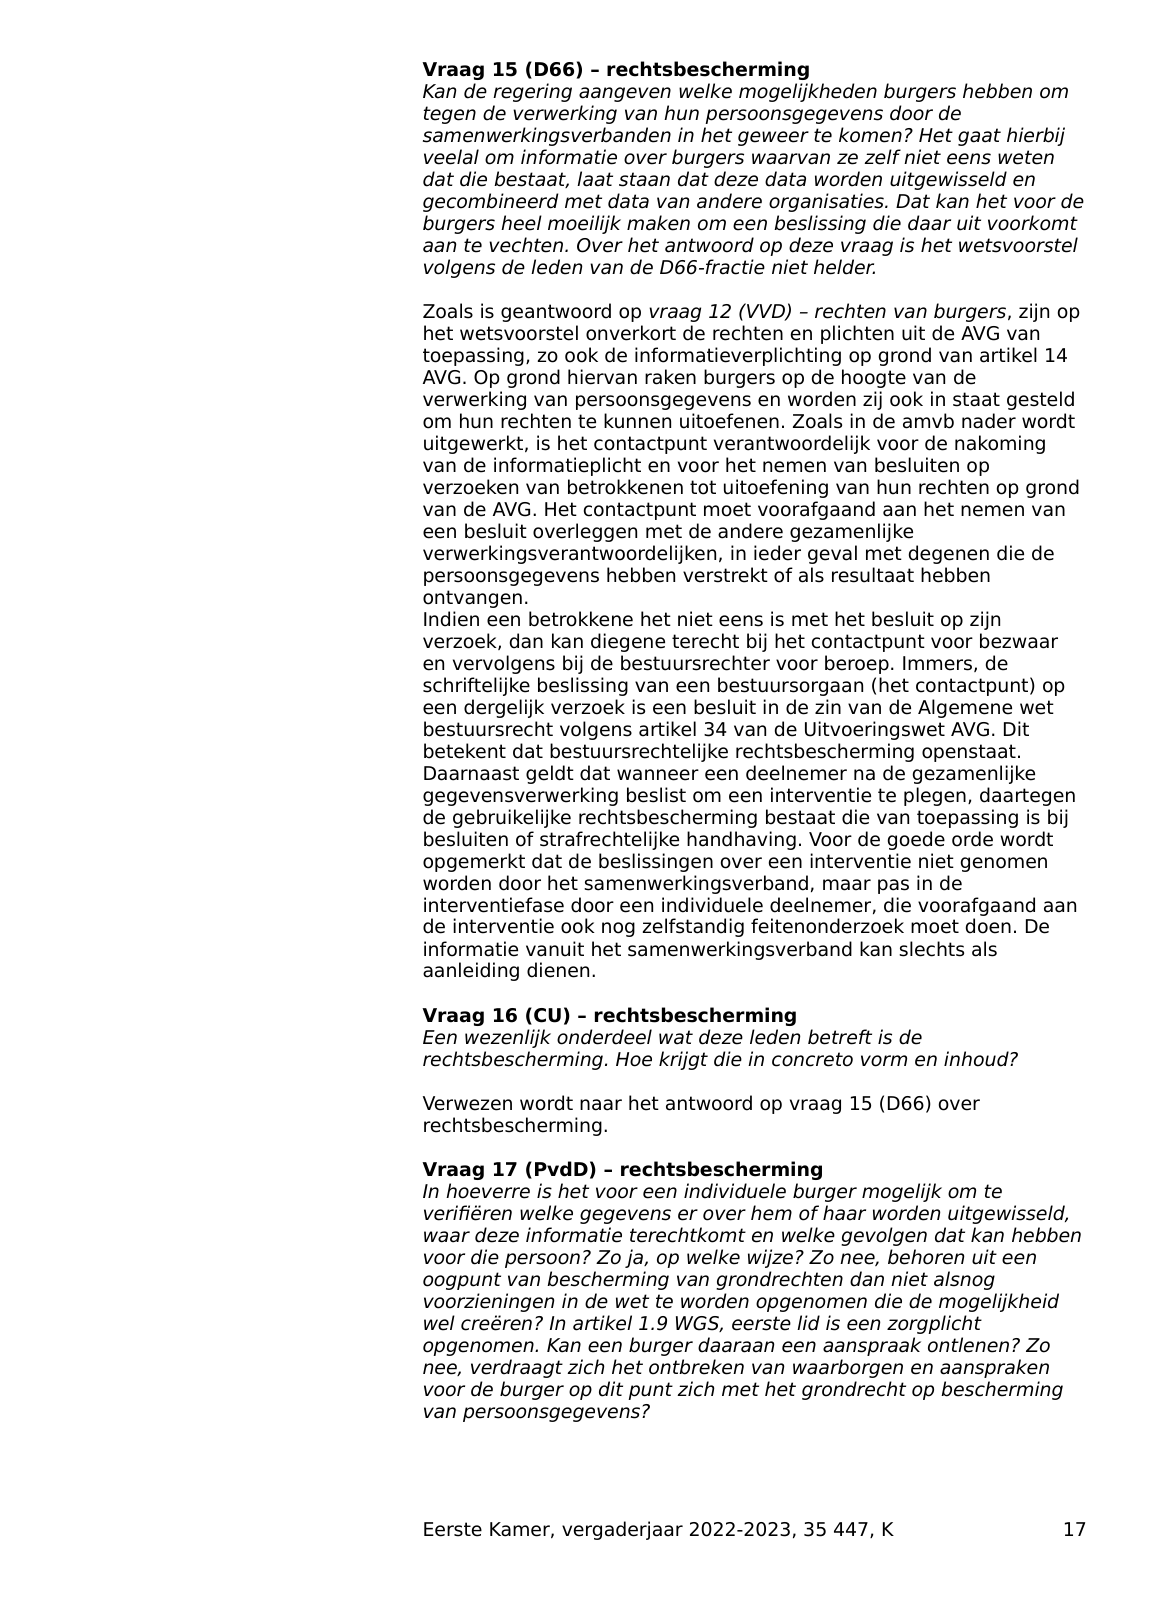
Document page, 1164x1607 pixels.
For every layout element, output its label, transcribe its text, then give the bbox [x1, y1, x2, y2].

text Vraag 15 (D66) – rechtsbescherming [422, 59, 1087, 81]
text Kan de regering aangeven welke mogelijkheden burgers hebben om tegen de verwerking van hun persoonsgegevens door de samenwerkingsverbanden in het geweer te komen? Het gaat hierbij veelal om informatie over burgers waarvan ze zelf niet eens weten dat die bestaat, laat staan dat deze data worden uitgewisseld en gecombineerd met data van andere organisaties. Dat kan het voor de burgers heel moeilijk maken om een beslissing die daar uit voorkomt aan te vechten. Over het antwoord op deze vraag is het wetsvoorstel volgens de leden van de D66-fractie niet helder. [422, 81, 1087, 279]
text Verwezen wordt naar het antwoord op vraag 15 (D66) over rechtsbescherming. [422, 1093, 1087, 1137]
text Vraag 16 (CU) – rechtsbescherming [422, 1004, 1087, 1027]
text In hoeverre is het voor een individuele burger mogelijk om te verifiëren welke gegevens er over hem of haar worden uitgewisseld, waar deze informatie terechtkomt en welke gevolgen dat kan hebben voor die persoon? Zo ja, op welke wijze? Zo nee, behoren uit een oogpunt van bescherming van grondrechten dan niet alsnog voorzieningen in de wet te worden opgenomen die de mogelijkheid wel creëren? In artikel 1.9 WGS, eerste lid is een zorgplicht opgenomen. Kan een burger daaraan een aanspraak ontlenen? Zo nee, verdraagt zich het ontbreken van waarborgen en aanspraken voor de burger op dit punt zich met het grondrecht op bescherming van persoonsgegevens? [422, 1181, 1087, 1423]
text Een wezenlijk onderdeel wat deze leden betreft is de rechtsbescherming. Hoe krijgt die in concreto vorm en inhoud? [422, 1027, 1087, 1071]
text Daarnaast geldt dat wanneer een deelnemer na de gezamenlijke gegevensverwerking beslist om een interventie te plegen, daartegen de gebruikelijke rechtsbescherming bestaat die van toepassing is bij besluiten of strafrechtelijke handhaving. Voor de goede orde wordt opgemerkt dat de beslissingen over een interventie niet genomen worden door het samenwerkingsverband, maar pas in de interventiefase door een individuele deelnemer, die voorafgaand aan de interventie ook nog zelfstandig feitenonderzoek moet doen. De informatie vanuit het samenwerkingsverband kan slechts als aanleiding dienen. [422, 763, 1087, 982]
text Zoals is geantwoord op vraag 12 (VVD) – rechten van burgers, zijn op het wetsvoorstel onverkort de rechten en plichten uit de AVG van toepassing, zo ook de informatieverplichting op grond van artikel 14 AVG. Op grond hiervan raken burgers op de hoogte van de verwerking van persoonsgegevens en worden zij ook in staat gesteld om hun rechten te kunnen uitoefenen. Zoals in de amvb nader wordt uitgewerkt, is het contactpunt verantwoordelijk voor de nakoming van de informatieplicht en voor het nemen van besluiten op verzoeken van betrokkenen tot uitoefening van hun rechten op grond van de AVG. Het contactpunt moet voorafgaand aan het nemen van een besluit overleggen met de andere gezamenlijke verwerkingsverantwoordelijken, in ieder geval met degenen die de persoonsgegevens hebben verstrekt of als resultaat hebben ontvangen. [422, 301, 1087, 609]
text Indien een betrokkene het niet eens is met het besluit op zijn verzoek, dan kan diegene terecht bij het contactpunt voor bezwaar en vervolgens bij de bestuursrechter voor beroep. Immers, de schriftelijke beslissing van een bestuursorgaan (het contactpunt) op een dergelijk verzoek is een besluit in de zin van de Algemene wet bestuursrecht volgens artikel 34 van de Uitvoeringswet AVG. Dit betekent dat bestuursrechtelijke rechtsbescherming openstaat. [422, 609, 1087, 763]
text Vraag 17 (PvdD) – rechtsbescherming [422, 1159, 1087, 1181]
